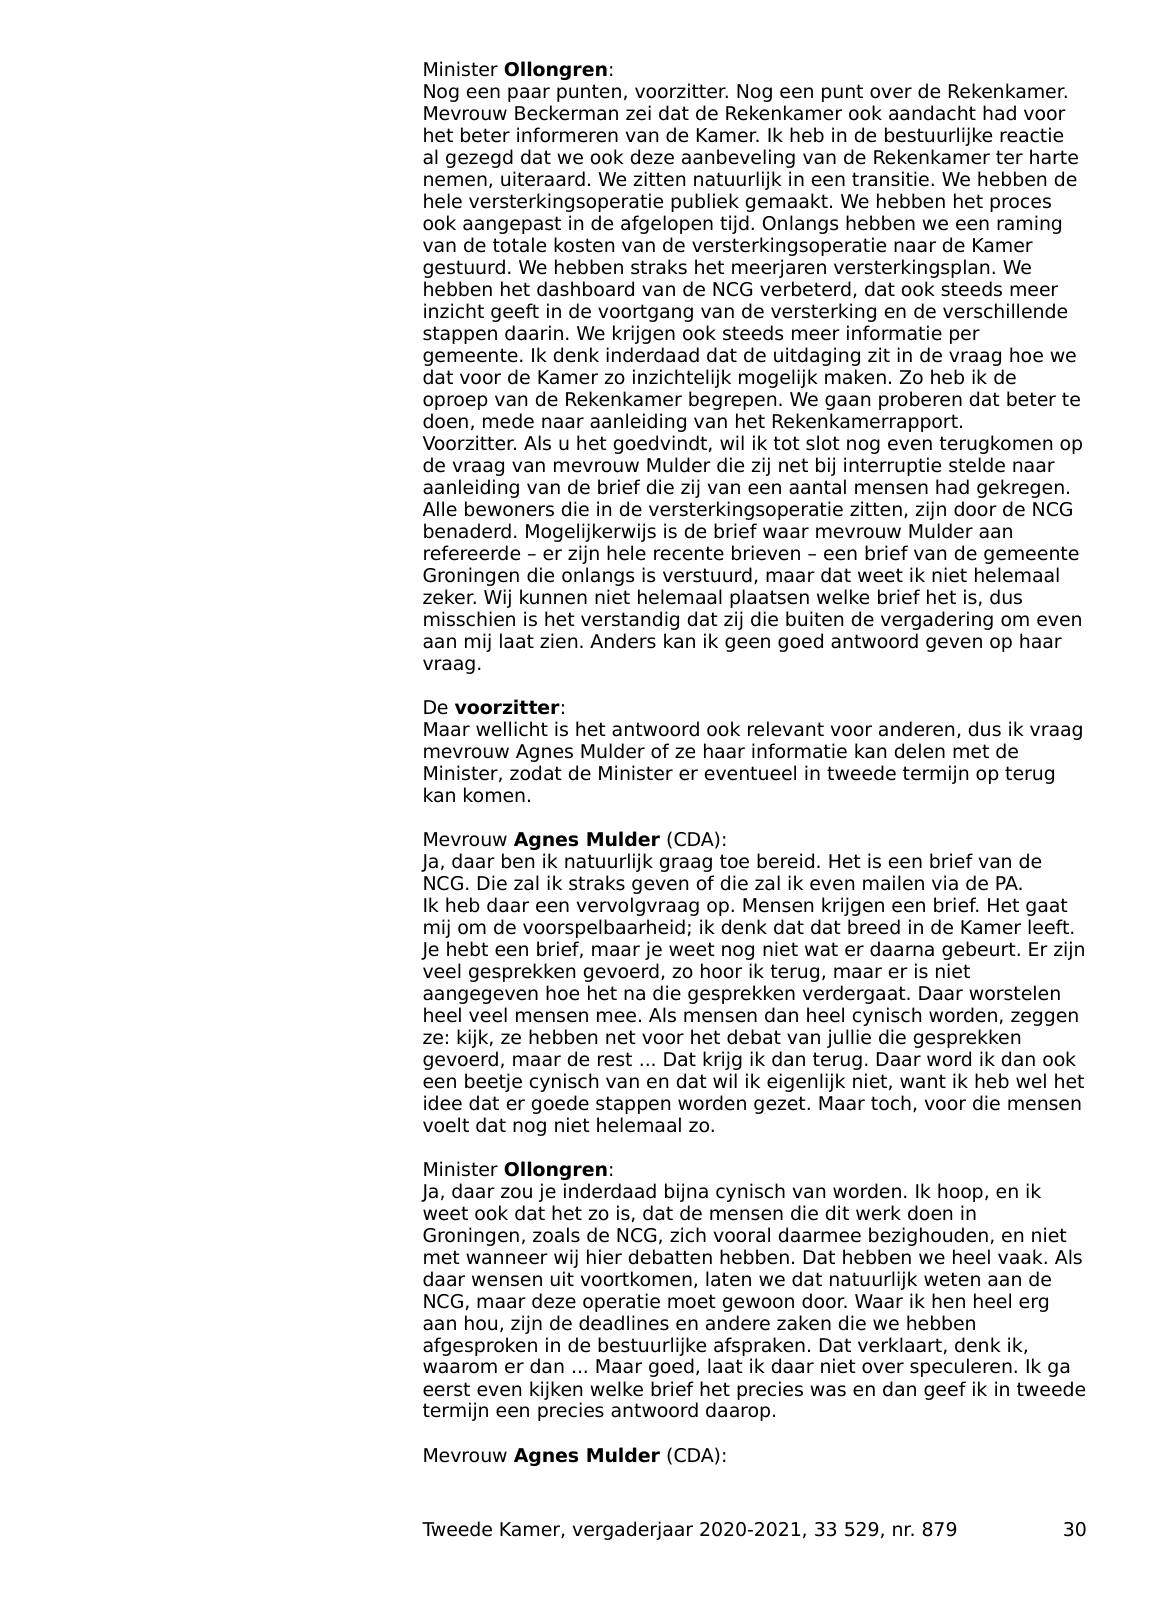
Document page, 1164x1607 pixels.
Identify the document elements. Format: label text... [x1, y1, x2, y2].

text Mevrouw Agnes Mulder (CDA): [422, 829, 1087, 851]
text Mevrouw Agnes Mulder (CDA): [422, 1444, 1087, 1467]
text Ik heb daar een vervolgvraag op. Mensen krijgen een brief. Het gaat mij om de voorspelbaarheid; ik denk dat dat breed in de Kamer leeft. Je hebt een brief, maar je weet nog niet wat er daarna gebeurt. Er zijn veel gesprekken gevoerd, zo hoor ik terug, maar er is niet aangegeven hoe het na die gesprekken verdergaat. Daar worstelen heel veel mensen mee. Als mensen dan heel cynisch worden, zeggen ze: kijk, ze hebben net voor het debat van jullie die gesprekken gevoerd, maar de rest ... Dat krijg ik dan terug. Daar word ik dan ook een beetje cynisch van en dat wil ik eigenlijk niet, want ik heb wel het idee dat er goede stappen worden gezet. Maar toch, voor die mensen voelt dat nog niet helemaal zo. [422, 895, 1087, 1136]
text Minister Ollongren: [422, 1159, 1087, 1181]
text Voorzitter. Als u het goedvindt, wil ik tot slot nog even terugkomen op de vraag van mevrouw Mulder die zij net bij interruptie stelde naar aanleiding van de brief die zij van een aantal mensen had gekregen. Alle bewoners die in de versterkingsoperatie zitten, zijn door de NCG benaderd. Mogelijkerwijs is de brief waar mevrouw Mulder aan refereerde – er zijn hele recente brieven – een brief van de gemeente Groningen die onlangs is verstuurd, maar dat weet ik niet helemaal zeker. Wij kunnen niet helemaal plaatsen welke brief het is, dus misschien is het verstandig dat zij die buiten de vergadering om even aan mij laat zien. Anders kan ik geen goed antwoord geven op haar vraag. [422, 433, 1087, 674]
text Nog een paar punten, voorzitter. Nog een punt over de Rekenkamer. Mevrouw Beckerman zei dat de Rekenkamer ook aandacht had voor het beter informeren van de Kamer. Ik heb in de bestuurlijke reactie al gezegd dat we ook deze aanbeveling van de Rekenkamer ter harte nemen, uiteraard. We zitten natuurlijk in een transitie. We hebben de hele versterkingsoperatie publiek gemaakt. We hebben het proces ook aangepast in de afgelopen tijd. Onlangs hebben we een raming van de totale kosten van de versterkingsoperatie naar de Kamer gestuurd. We hebben straks het meerjaren versterkingsplan. We hebben het dashboard van de NCG verbeterd, dat ook steeds meer inzicht geeft in de voortgang van de versterking en de verschillende stappen daarin. We krijgen ook steeds meer informatie per gemeente. Ik denk inderdaad dat de uitdaging zit in de vraag hoe we dat voor de Kamer zo inzichtelijk mogelijk maken. Zo heb ik de oproep van de Rekenkamer begrepen. We gaan proberen dat beter te doen, mede naar aanleiding van het Rekenkamerrapport. [422, 81, 1087, 433]
text Ja, daar zou je inderdaad bijna cynisch van worden. Ik hoop, en ik weet ook dat het zo is, dat de mensen die dit werk doen in Groningen, zoals de NCG, zich vooral daarmee bezighouden, en niet met wanneer wij hier debatten hebben. Dat hebben we heel vaak. Als daar wensen uit voortkomen, laten we dat natuurlijk weten aan de NCG, maar deze operatie moet gewoon door. Waar ik hen heel erg aan hou, zijn de deadlines en andere zaken die we hebben afgesproken in de bestuurlijke afspraken. Dat verklaart, denk ik, waarom er dan ... Maar goed, laat ik daar niet over speculeren. Ik ga eerst even kijken welke brief het precies was en dan geef ik in tweede termijn een precies antwoord daarop. [422, 1181, 1087, 1422]
text De voorzitter: [422, 697, 1087, 719]
text Maar wellicht is het antwoord ook relevant voor anderen, dus ik vraag mevrouw Agnes Mulder of ze haar informatie kan delen met de Minister, zodat de Minister er eventueel in tweede termijn op terug kan komen. [422, 719, 1087, 807]
text Minister Ollongren: [422, 59, 1087, 81]
text Ja, daar ben ik natuurlijk graag toe bereid. Het is een brief van de NCG. Die zal ik straks geven of die zal ik even mailen via de PA. [422, 851, 1087, 895]
